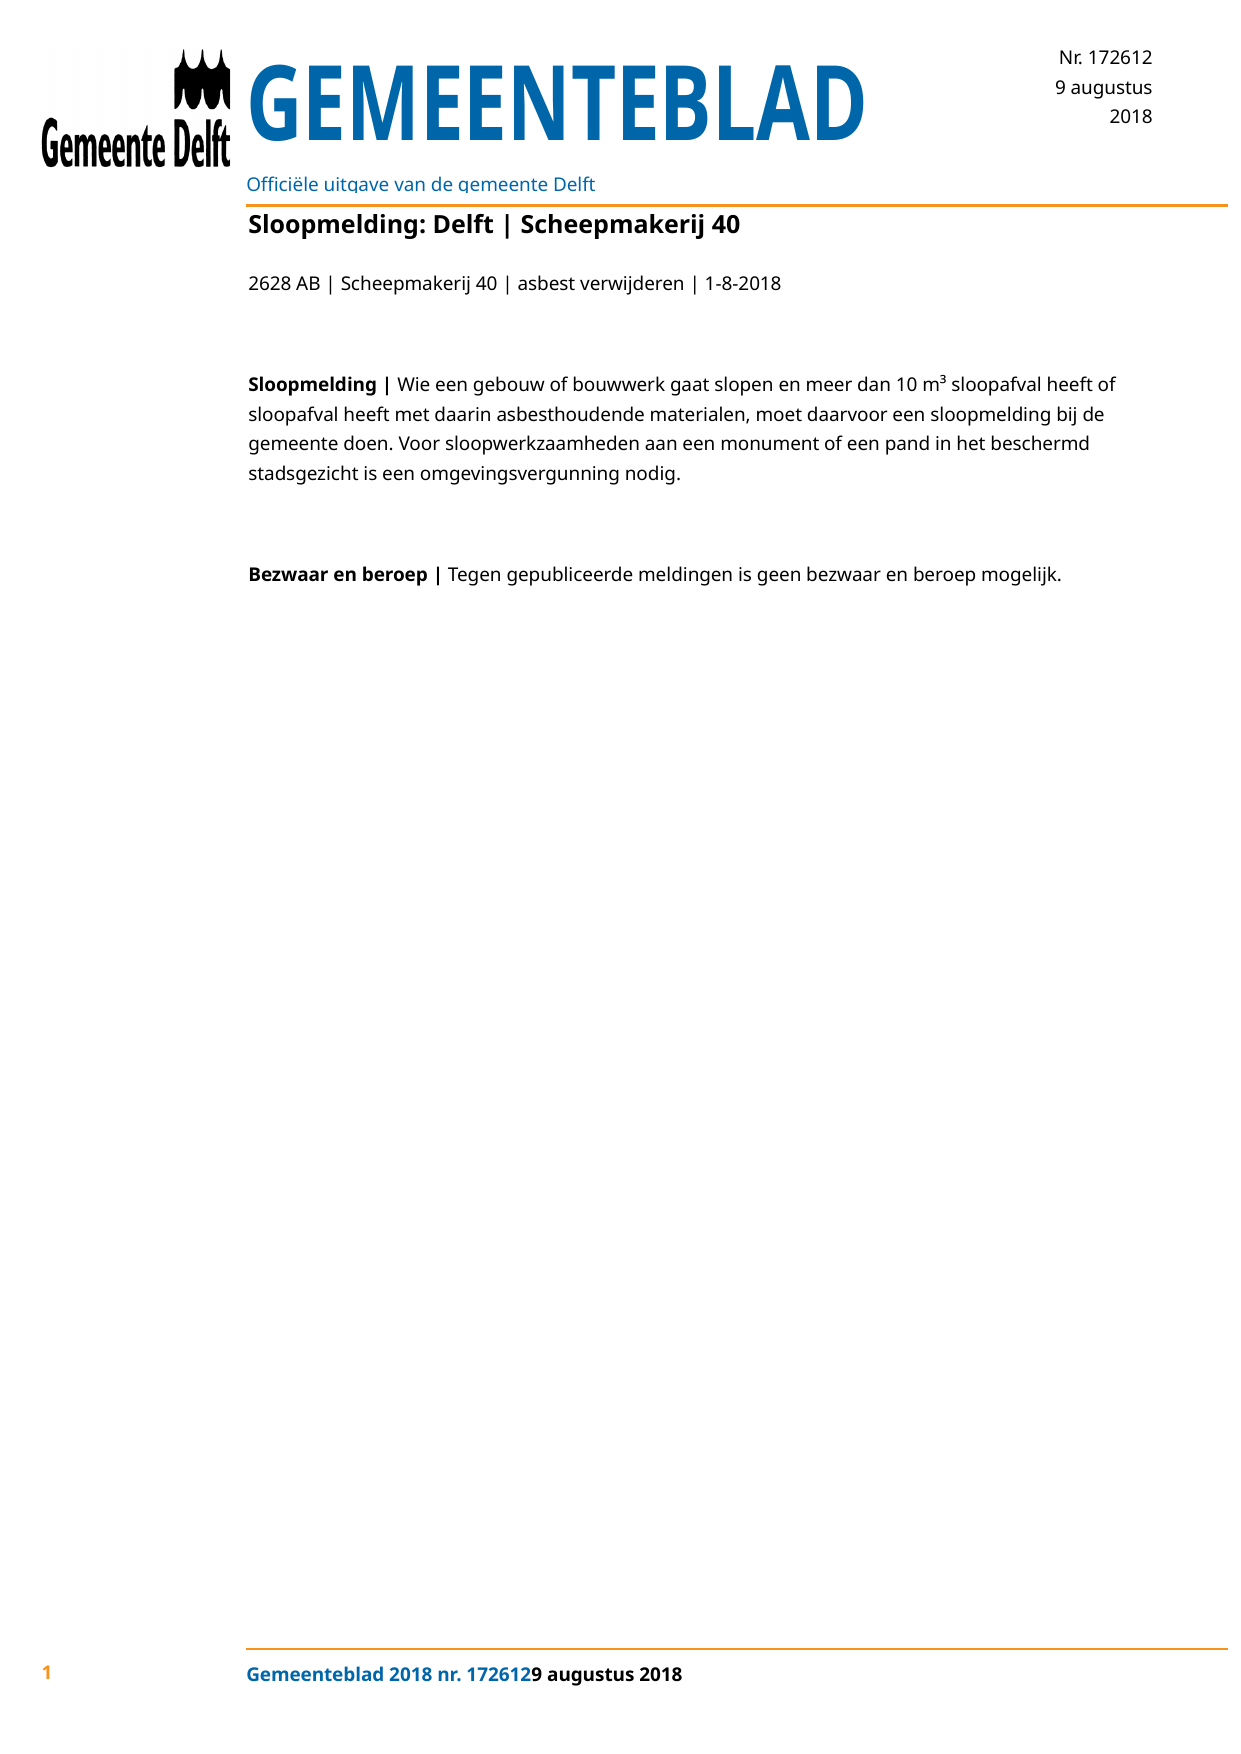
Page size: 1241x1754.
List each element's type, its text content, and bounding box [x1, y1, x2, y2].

text Bezwaar en beroep | Tegen gepubliceerde meldingen is geen bezwaar en beroep mogelijk. [248, 561, 1152, 586]
picture [41, 47, 231, 172]
text Sloopmelding: Delft | Scheepmakerij 40 [248, 207, 1152, 241]
text Sloopmelding | Wie een gebouw of bouwwerk gaat slopen en meer dan 10 m³ sloopafval heeft of sloopafval heeft met daarin asbesthoudende materialen, moet daarvoor een sloopmelding bij de gemeente doen. Voor sloopwerkzaamheden aan een monument of een pand in het beschermd stadsgezicht is een omgevingsvergunning nodig. [248, 371, 1152, 486]
text 2628 AB | Scheepmakerij 40 | asbest verwijderen | 1-8-2018 [248, 270, 1152, 296]
